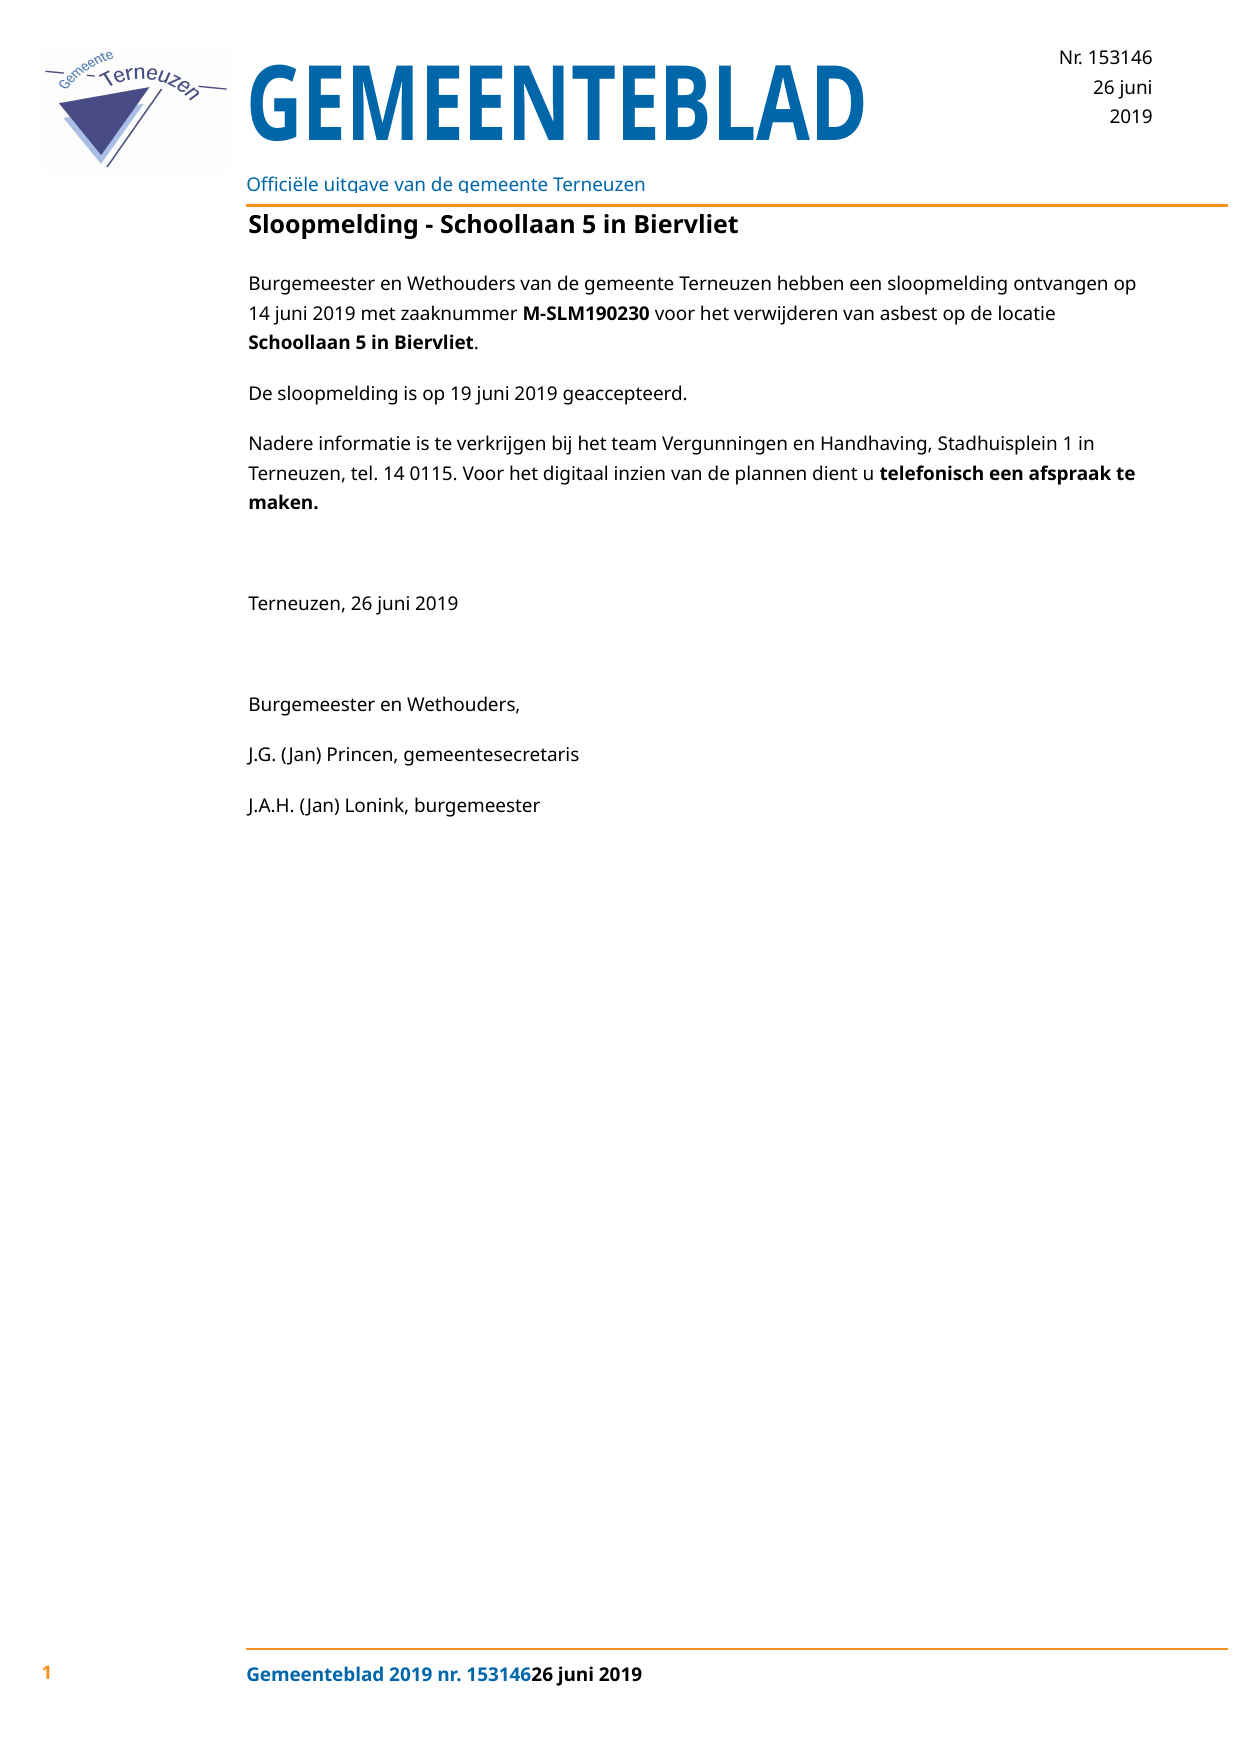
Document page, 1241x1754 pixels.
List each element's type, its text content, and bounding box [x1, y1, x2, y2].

text De sloopmelding is op 19 juni 2019 geaccepteerd. [248, 380, 1152, 406]
text Sloopmelding - Schoollaan 5 in Biervliet [248, 207, 1152, 241]
text J.A.H. (Jan) Lonink, burgemeester [248, 792, 1152, 818]
text J.G. (Jan) Princen, gemeentesecretaris [248, 742, 1152, 767]
picture [41, 47, 231, 172]
text Burgemeester en Wethouders van de gemeente Terneuzen hebben een sloopmelding ontvangen op 14 juni 2019 met zaaknummer M-SLM190230 voor het verwijderen van asbest op de locatie Schoollaan 5 in Biervliet. [248, 270, 1152, 355]
text Nadere informatie is te verkrijgen bij het team Vergunningen en Handhaving, Stadhuisplein 1 in Terneuzen, tel. 14 0115. Voor het digitaal inzien van de plannen dient u telefonisch een afspraak te maken. [248, 430, 1152, 515]
text Terneuzen, 26 juni 2019 [248, 590, 1152, 616]
text Burgemeester en Wethouders, [248, 691, 1152, 717]
